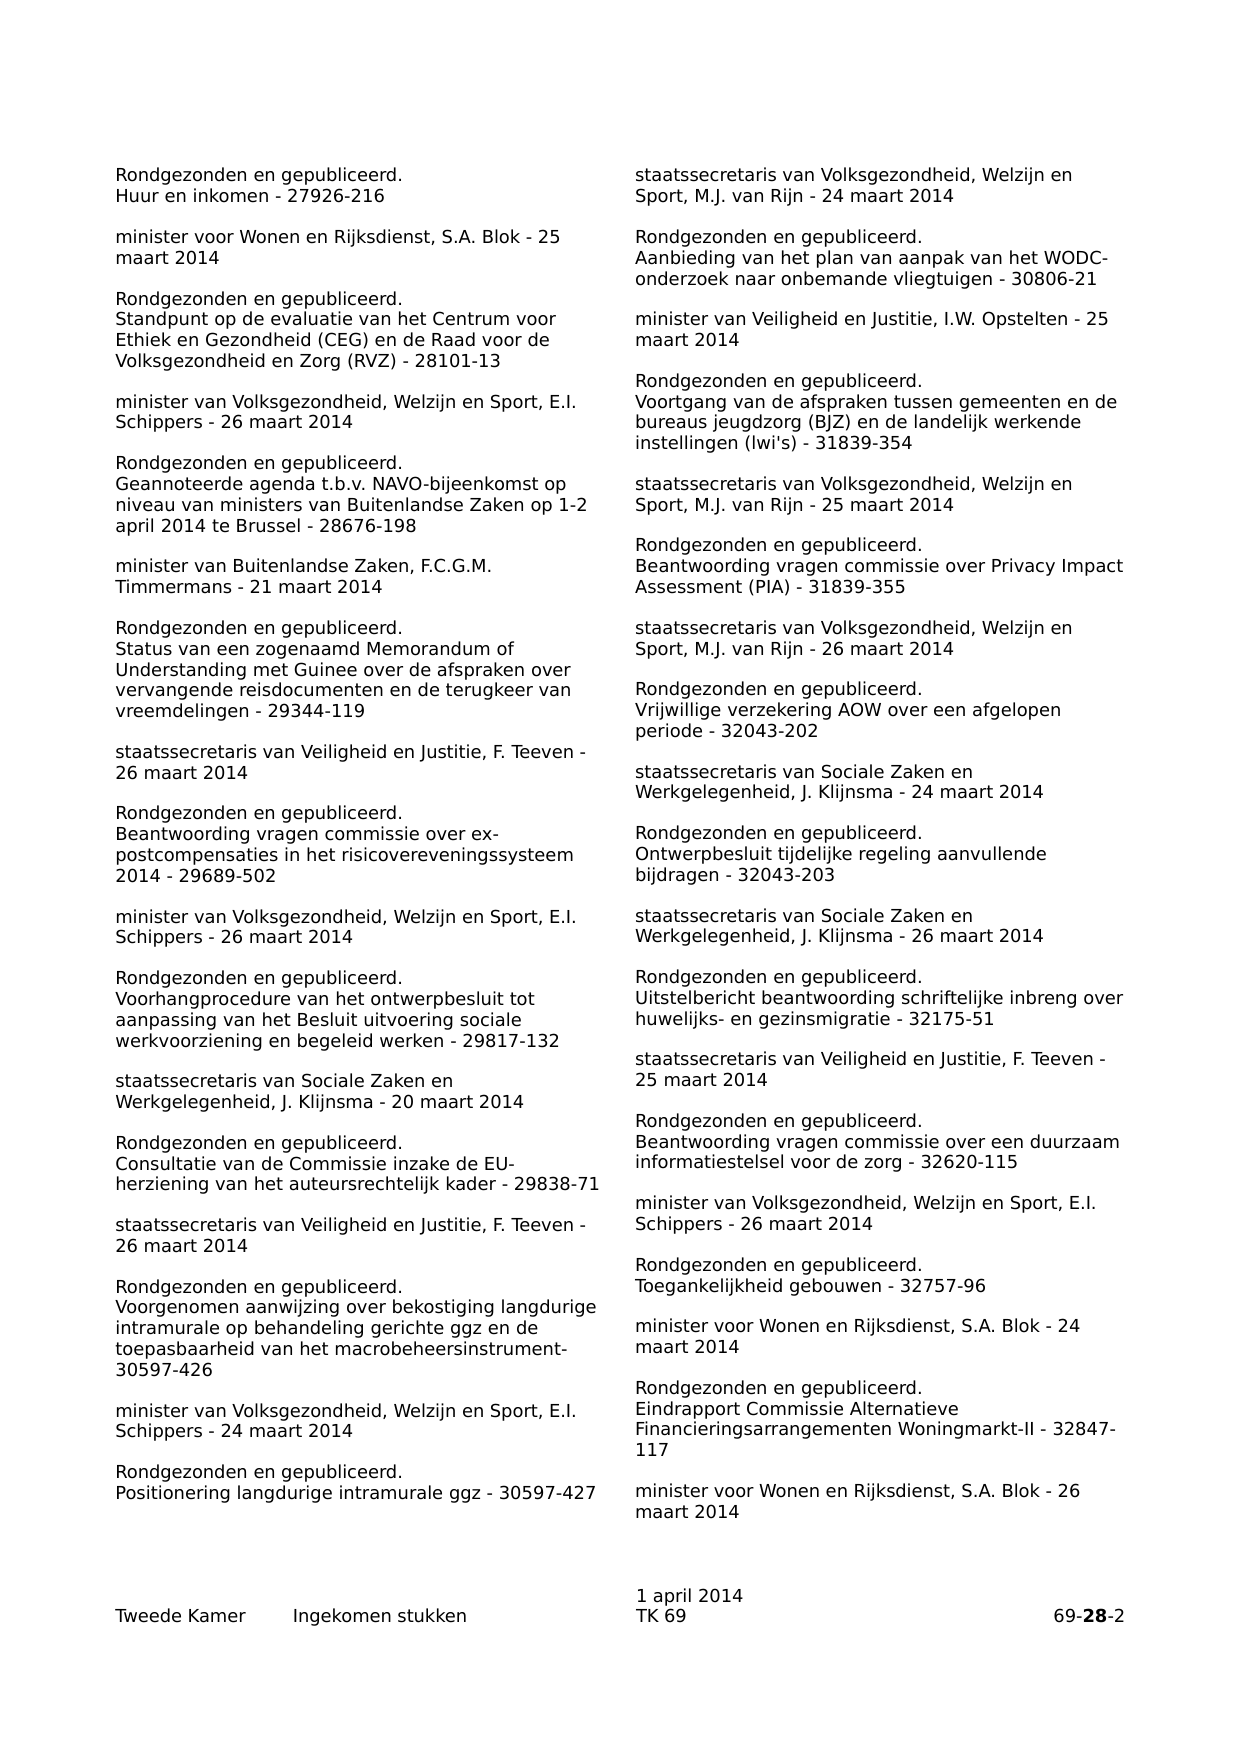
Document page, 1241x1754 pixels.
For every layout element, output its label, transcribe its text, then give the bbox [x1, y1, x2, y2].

text Voorhangprocedure van het ontwerpbesluit tot aanpassing van het Besluit uitvoering sociale werkvoorziening en begeleid werken - 29817-132 [115, 989, 605, 1051]
text Rondgezonden en gepubliceerd. [115, 165, 605, 186]
text minister van Volksgezondheid, Welzijn en Sport, E.I. Schippers - 24 maart 2014 [115, 1401, 605, 1442]
text staatssecretaris van Veiligheid en Justitie, F. Teeven - 26 maart 2014 [115, 1215, 605, 1256]
text staatssecretaris van Veiligheid en Justitie, F. Teeven - 26 maart 2014 [115, 742, 605, 783]
text Rondgezonden en gepubliceerd. [635, 823, 1125, 844]
text Rondgezonden en gepubliceerd. [115, 968, 605, 989]
text Standpunt op de evaluatie van het Centrum voor Ethiek en Gezondheid (CEG) en de Raad voor de Volksgezondheid en Zorg (RVZ) - 28101-13 [115, 309, 605, 372]
text Rondgezonden en gepubliceerd. [635, 535, 1125, 556]
text minister voor Wonen en Rijksdienst, S.A. Blok - 26 maart 2014 [635, 1481, 1125, 1522]
text Rondgezonden en gepubliceerd. [635, 371, 1125, 391]
text Toegankelijkheid gebouwen - 32757-96 [635, 1275, 1125, 1296]
text staatssecretaris van Sociale Zaken en Werkgelegenheid, J. Klijnsma - 26 maart 2014 [635, 905, 1125, 947]
text staatssecretaris van Sociale Zaken en Werkgelegenheid, J. Klijnsma - 20 maart 2014 [115, 1071, 605, 1113]
text Beantwoording vragen commissie over ex-postcompensaties in het risicovereveningssysteem 2014 - 29689-502 [115, 824, 605, 886]
text Rondgezonden en gepubliceerd. [115, 803, 605, 824]
text minister van Volksgezondheid, Welzijn en Sport, E.I. Schippers - 26 maart 2014 [635, 1193, 1125, 1234]
text Voorgenomen aanwijzing over bekostiging langdurige intramurale op behandeling gerichte ggz en de toepasbaarheid van het macrobeheersinstrument- 30597-426 [115, 1297, 605, 1381]
text Rondgezonden en gepubliceerd. [115, 1133, 605, 1153]
text Rondgezonden en gepubliceerd. [635, 967, 1125, 988]
text Rondgezonden en gepubliceerd. [635, 1254, 1125, 1275]
text Eindrapport Commissie Alternatieve Financieringsarrangementen Woningmarkt-II - 32847-117 [635, 1398, 1125, 1461]
text Vrijwillige verzekering AOW over een afgelopen periode - 32043-202 [635, 700, 1125, 742]
text Positionering langdurige intramurale ggz - 30597-427 [115, 1483, 605, 1503]
text staatssecretaris van Volksgezondheid, Welzijn en Sport, M.J. van Rijn - 24 maart 2014 [635, 165, 1125, 207]
text Huur en inkomen - 27926-216 [115, 186, 605, 207]
text staatssecretaris van Veiligheid en Justitie, F. Teeven - 25 maart 2014 [635, 1049, 1125, 1091]
text Rondgezonden en gepubliceerd. [115, 288, 605, 309]
text Rondgezonden en gepubliceerd. [635, 679, 1125, 700]
text Rondgezonden en gepubliceerd. [635, 1111, 1125, 1131]
text Rondgezonden en gepubliceerd. [635, 1378, 1125, 1398]
text Rondgezonden en gepubliceerd. [115, 1462, 605, 1483]
text staatssecretaris van Volksgezondheid, Welzijn en Sport, M.J. van Rijn - 25 maart 2014 [635, 474, 1125, 515]
text Consultatie van de Commissie inzake de EU-herziening van het auteursrechtelijk kader - 29838-71 [115, 1153, 605, 1195]
text Status van een zogenaamd Memorandum of Understanding met Guinee over de afspraken over vervangende reisdocumenten en de terugkeer van vreemdelingen - 29344-119 [115, 638, 605, 722]
text Uitstelbericht beantwoording schriftelijke inbreng over huwelijks- en gezinsmigratie - 32175-51 [635, 988, 1125, 1029]
text Beantwoording vragen commissie over een duurzaam informatiestelsel voor de zorg - 32620-115 [635, 1131, 1125, 1173]
text Geannoteerde agenda t.b.v. NAVO-bijeenkomst op niveau van ministers van Buitenlandse Zaken op 1-2 april 2014 te Brussel - 28676-198 [115, 474, 605, 536]
text minister voor Wonen en Rijksdienst, S.A. Blok - 24 maart 2014 [635, 1316, 1125, 1358]
text Voortgang van de afspraken tussen gemeenten en de bureaus jeugdzorg (BJZ) en de landelijk werkende instellingen (lwi's) - 31839-354 [635, 391, 1125, 454]
text Ontwerpbesluit tijdelijke regeling aanvullende bijdragen - 32043-203 [635, 844, 1125, 885]
text minister van Veiligheid en Justitie, I.W. Opstelten - 25 maart 2014 [635, 309, 1125, 351]
text minister van Buitenlandse Zaken, F.C.G.M. Timmermans - 21 maart 2014 [115, 556, 605, 598]
text minister van Volksgezondheid, Welzijn en Sport, E.I. Schippers - 26 maart 2014 [115, 392, 605, 433]
text Beantwoording vragen commissie over Privacy Impact Assessment (PIA) - 31839-355 [635, 556, 1125, 598]
text minister van Volksgezondheid, Welzijn en Sport, E.I. Schippers - 26 maart 2014 [115, 906, 605, 948]
text staatssecretaris van Volksgezondheid, Welzijn en Sport, M.J. van Rijn - 26 maart 2014 [635, 618, 1125, 659]
text staatssecretaris van Sociale Zaken en Werkgelegenheid, J. Klijnsma - 24 maart 2014 [635, 762, 1125, 803]
text Rondgezonden en gepubliceerd. [115, 453, 605, 474]
text Rondgezonden en gepubliceerd. [635, 227, 1125, 247]
text minister voor Wonen en Rijksdienst, S.A. Blok - 25 maart 2014 [115, 227, 605, 268]
text Rondgezonden en gepubliceerd. [115, 1276, 605, 1297]
text Rondgezonden en gepubliceerd. [115, 618, 605, 638]
text Aanbieding van het plan van aanpak van het WODC-onderzoek naar onbemande vliegtuigen - 30806-21 [635, 247, 1125, 289]
